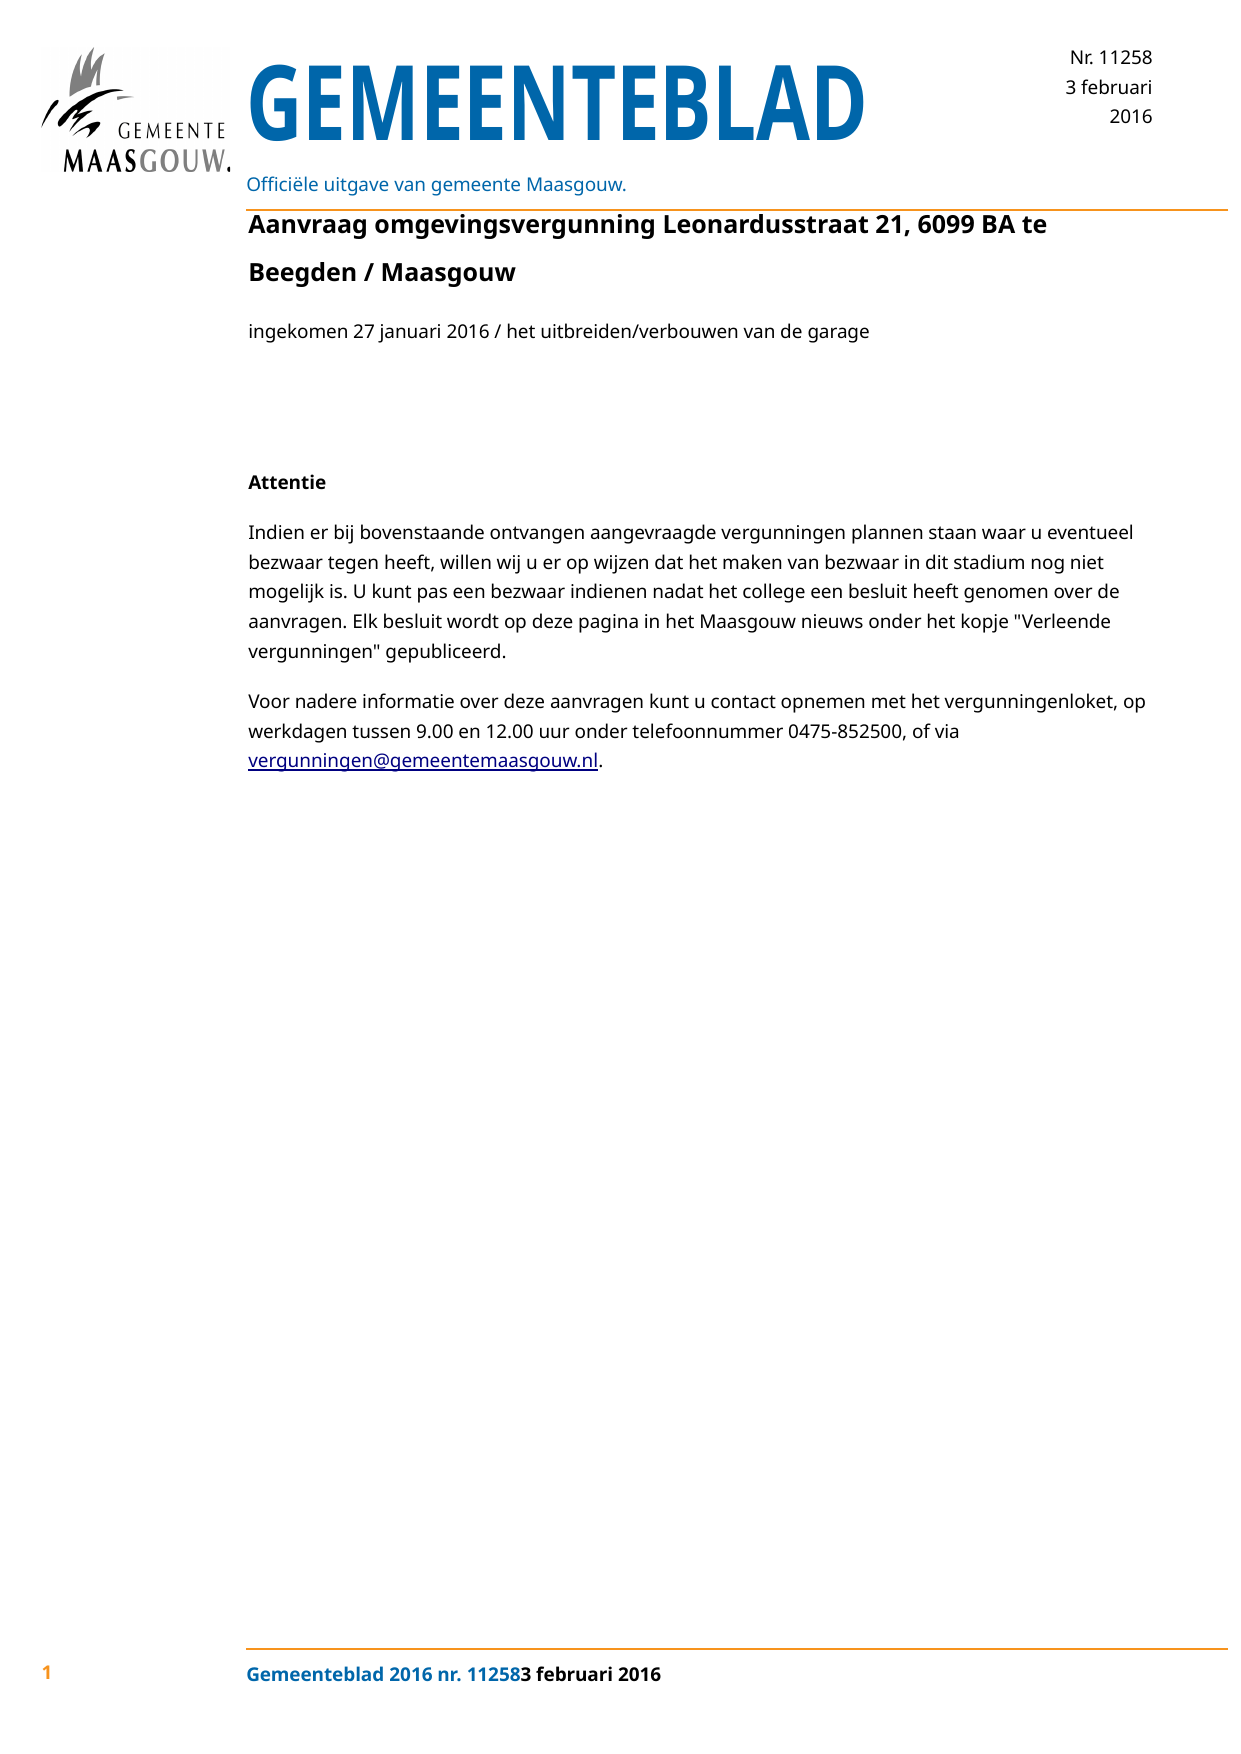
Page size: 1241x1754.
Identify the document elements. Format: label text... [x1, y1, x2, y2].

picture [41, 47, 231, 172]
text Attentie [248, 469, 1152, 495]
text Indien er bij bovenstaande ontvangen aangevraagde vergunningen plannen staan waar u eventueel bezwaar tegen heeft, willen wij u er op wijzen dat het maken van bezwaar in dit stadium nog niet mogelijk is. U kunt pas een bezwaar indienen nadat het college een besluit heeft genomen over de aanvragen. Elk besluit wordt op deze pagina in het Maasgouw nieuws onder het kopje "Verleende vergunningen" gepubliceerd. [248, 519, 1152, 664]
text Aanvraag omgevingsvergunning Leonardusstraat 21, 6099 BA te Beegden / Maasgouw [248, 211, 1152, 288]
text Voor nadere informatie over deze aanvragen kunt u contact opnemen met het vergunningenloket, op werkdagen tussen 9.00 en 12.00 uur onder telefoonnummer 0475-852500, of via vergunningen@gemeentemaasgouw.nl. [248, 688, 1152, 773]
text ingekomen 27 januari 2016 / het uitbreiden/verbouwen van de garage [248, 318, 1152, 344]
